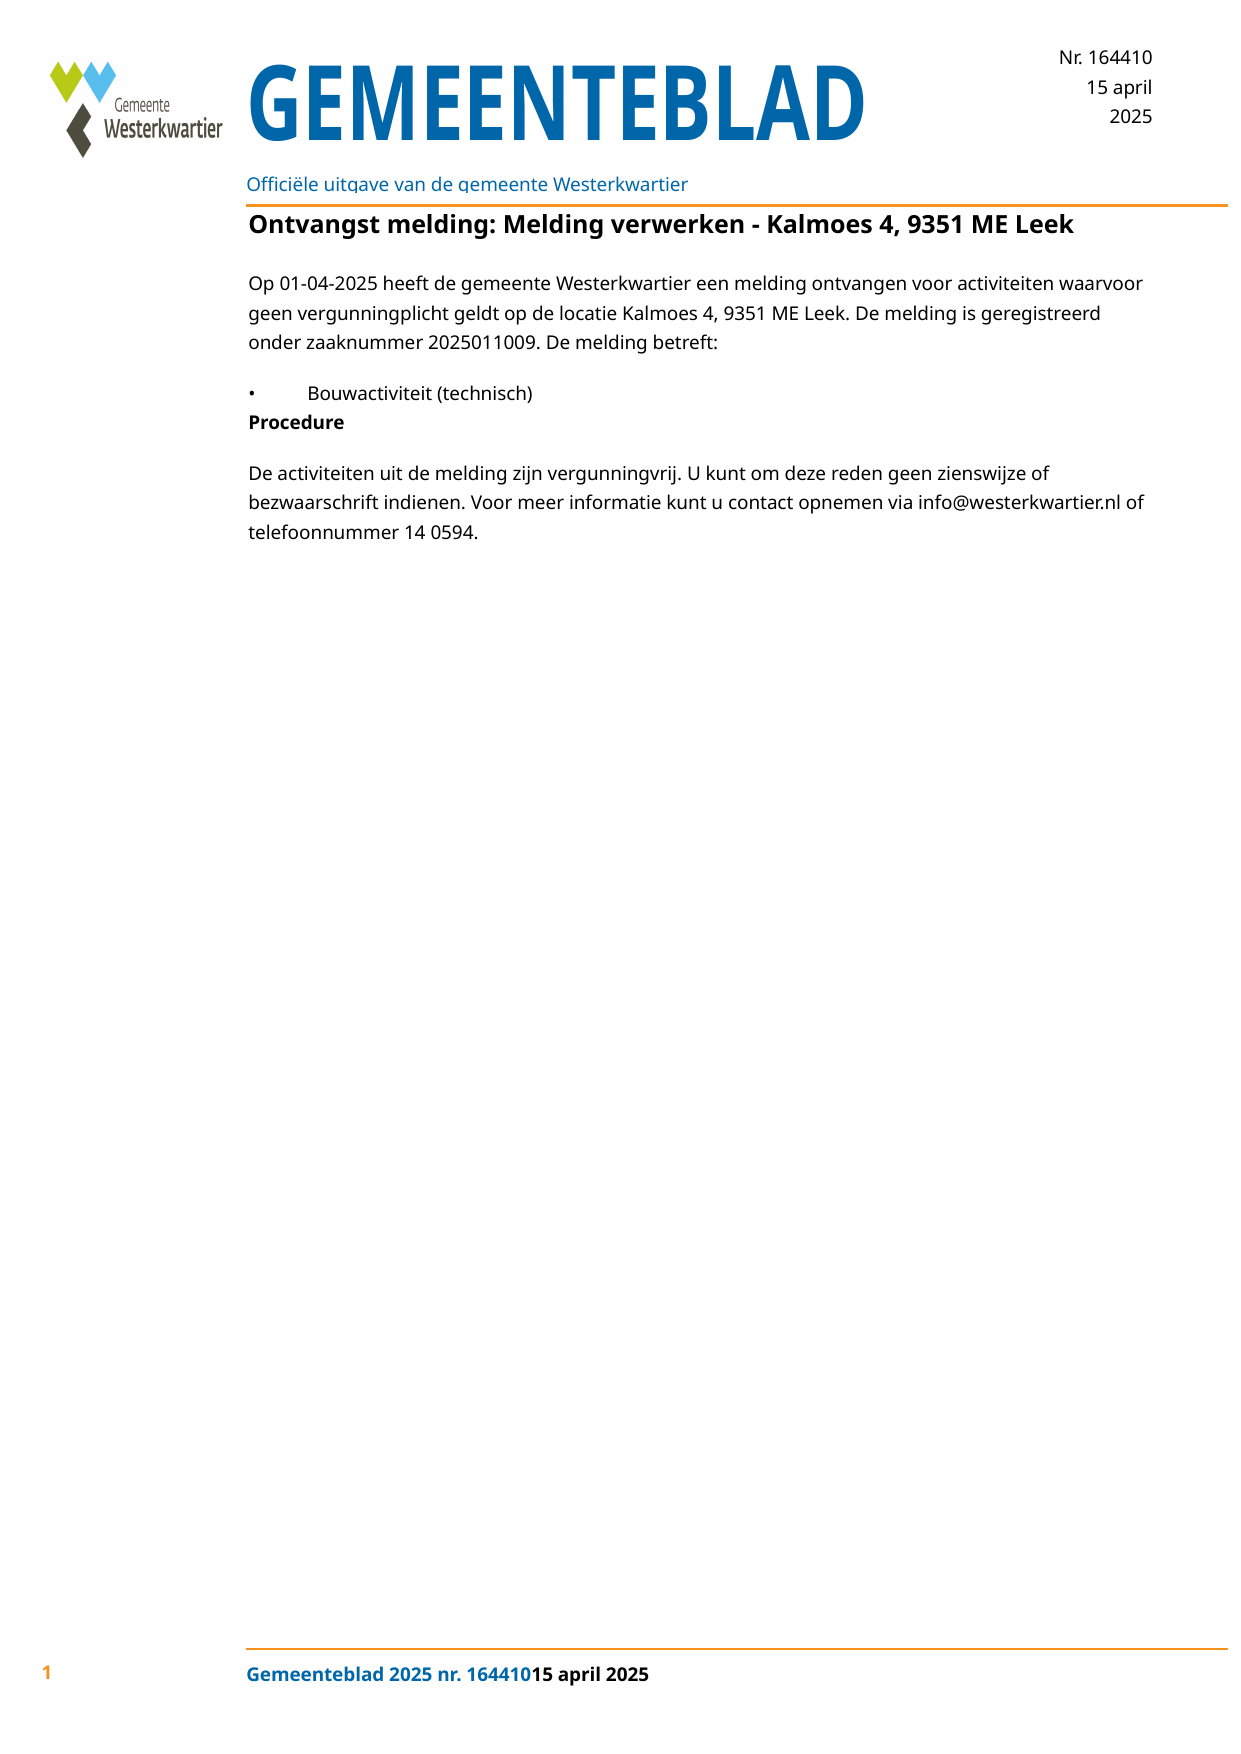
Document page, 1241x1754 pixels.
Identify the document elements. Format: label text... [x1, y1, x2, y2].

picture [41, 47, 231, 172]
text Ontvangst melding: Melding verwerken - Kalmoes 4, 9351 ME Leek [248, 207, 1152, 241]
text Op 01-04-2025 heeft de gemeente Westerkwartier een melding ontvangen voor activiteiten waarvoor geen vergunningplicht geldt op de locatie Kalmoes 4, 9351 ME Leek. De melding is geregistreerd onder zaaknummer 2025011009. De melding betreft: [248, 270, 1152, 355]
list Bouwactiviteit (technisch) [248, 380, 1152, 406]
text De activiteiten uit de melding zijn vergunningvrij. U kunt om deze reden geen zienswijze of bezwaarschrift indienen. Voor meer informatie kunt u contact opnemen via info@westerkwartier.nl of telefoonnummer 14 0594. [248, 460, 1152, 545]
text Procedure [248, 409, 1152, 435]
